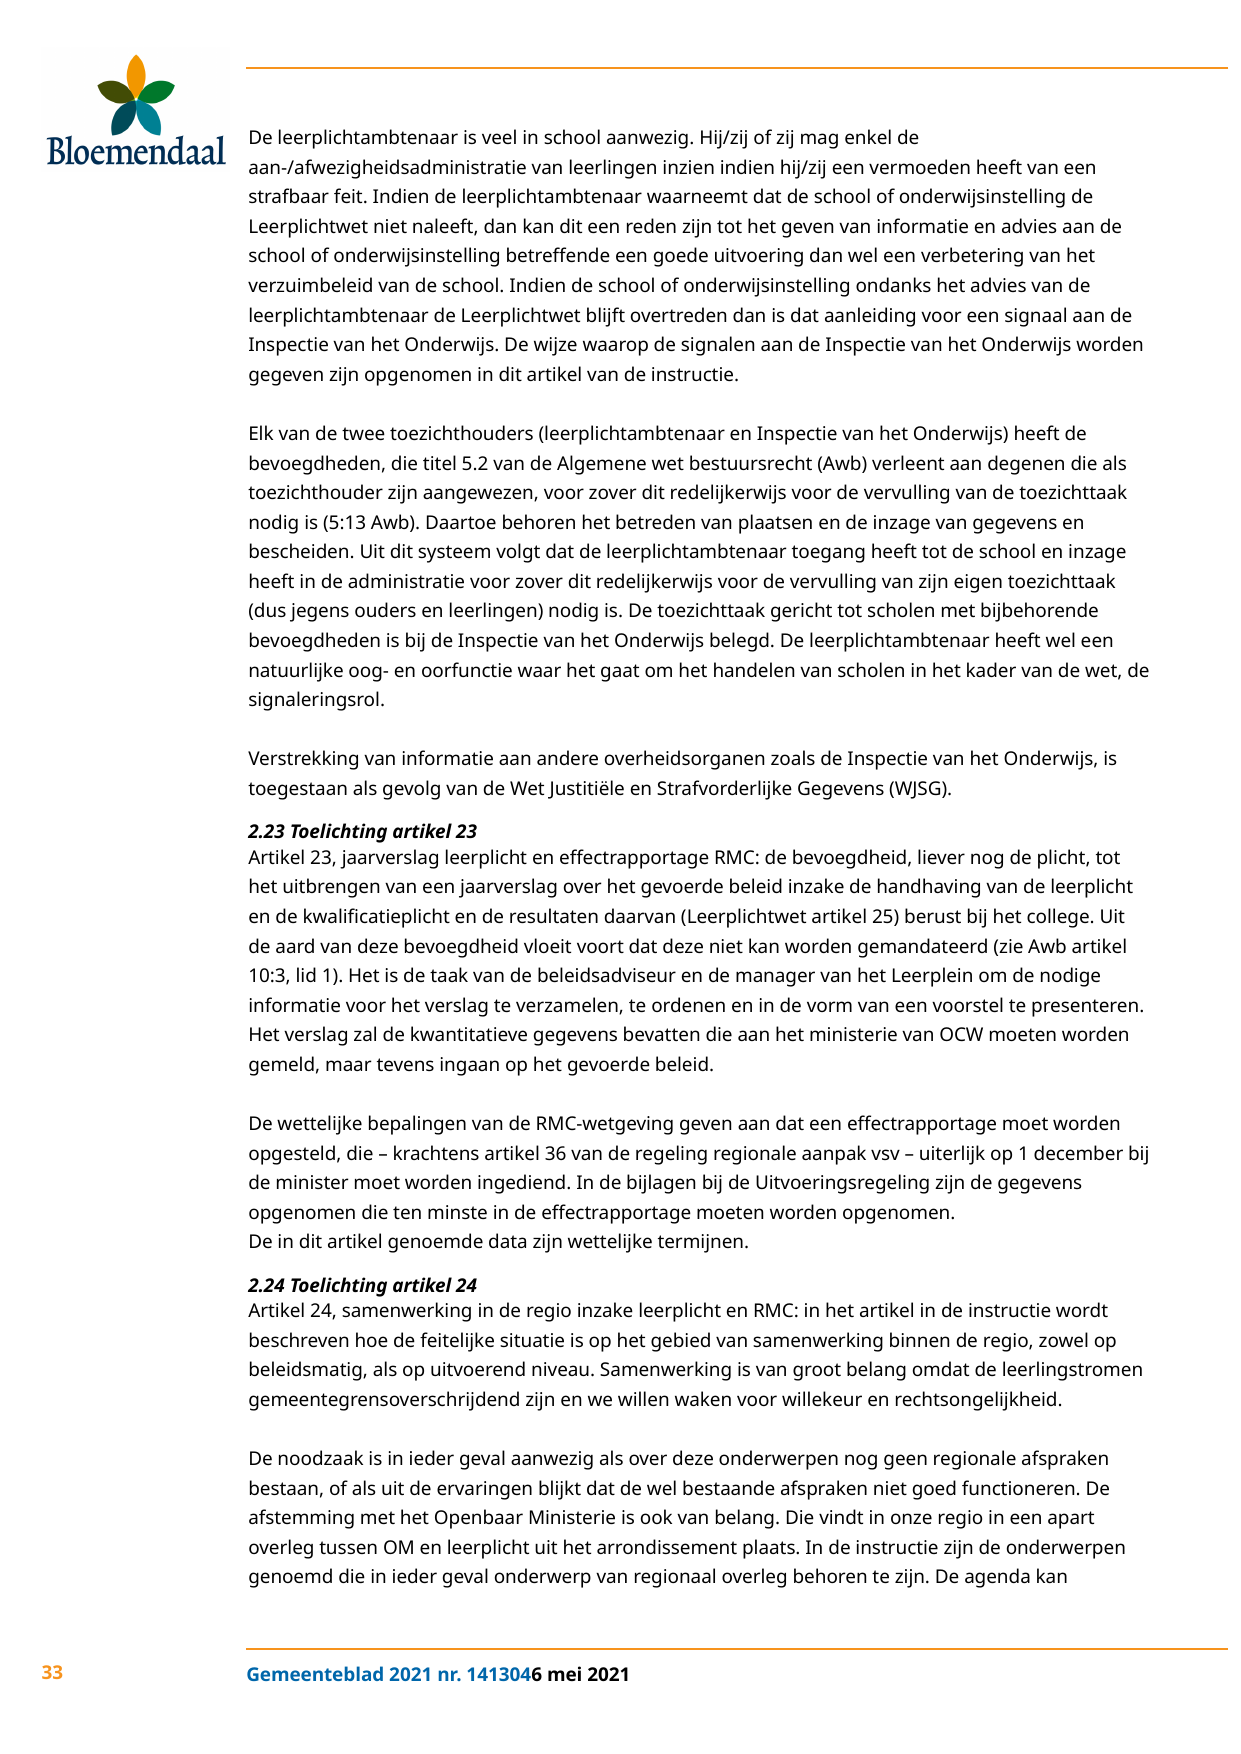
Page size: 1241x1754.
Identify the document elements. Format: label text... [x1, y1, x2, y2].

text 2.24 Toelichting artikel 24 [248, 1272, 1152, 1297]
text De noodzaak is in ieder geval aanwezig als over deze onderwerpen nog geen regionale afspraken bestaan, of als uit de ervaringen blijkt dat de wel bestaande afspraken niet goed functioneren. De afstemming met het Openbaar Ministerie is ook van belang. Die vindt in onze regio in een apart overleg tussen OM en leerplicht uit het arrondissement plaats. In de instructie zijn de onderwerpen genoemd die in ieder geval onderwerp van regionaal overleg behoren te zijn. De agenda kan [248, 1445, 1152, 1589]
text Elk van de twee toezichthouders (leerplichtambtenaar en Inspectie van het Onderwijs) heeft de bevoegdheden, die titel 5.2 van de Algemene wet bestuursrecht (Awb) verleent aan degenen die als toezichthouder zijn aangewezen, voor zover dit redelijkerwijs voor de vervulling van de toezichttaak nodig is (5:13 Awb). Daartoe behoren het betreden van plaatsen en de inzage van gegevens en bescheiden. Uit dit systeem volgt dat de leerplichtambtenaar toegang heeft tot de school en inzage heeft in de administratie voor zover dit redelijkerwijs voor de vervulling van zijn eigen toezichttaak (dus jegens ouders en leerlingen) nodig is. De toezichttaak gericht tot scholen met bijbehorende bevoegdheden is bij de Inspectie van het Onderwijs belegd. De leerplichtambtenaar heeft wel een natuurlijke oog- en oorfunctie waar het gaat om het handelen van scholen in het kader van de wet, de signaleringsrol. [248, 420, 1152, 712]
text 2.23 Toelichting artikel 23 [248, 818, 1152, 844]
picture [41, 47, 231, 172]
text De in dit artikel genoemde data zijn wettelijke termijnen. [248, 1229, 1152, 1254]
text Artikel 23, jaarverslag leerplicht en effectrapportage RMC: de bevoegdheid, liever nog de plicht, tot het uitbrengen van een jaarverslag over het gevoerde beleid inzake de handhaving van de leerplicht en de kwalificatieplicht en de resultaten daarvan (Leerplichtwet artikel 25) berust bij het college. Uit de aard van deze bevoegdheid vloeit voort dat deze niet kan worden gemandateerd (zie Awb artikel 10:3, lid 1). Het is de taak van de beleidsadviseur en de manager van het Leerplein om de nodige informatie voor het verslag te verzamelen, te ordenen en in de vorm van een voorstel te presenteren. Het verslag zal de kwantitatieve gegevens bevatten die aan het ministerie van OCW moeten worden gemeld, maar tevens ingaan op het gevoerde beleid. [248, 844, 1152, 1077]
text Artikel 24, samenwerking in de regio inzake leerplicht en RMC: in het artikel in de instructie wordt beschreven hoe de feitelijke situatie is op het gebied van samenwerking binnen de regio, zowel op beleidsmatig, als op uitvoerend niveau. Samenwerking is van groot belang omdat de leerlingstromen gemeentegrensoverschrijdend zijn en we willen waken voor willekeur en rechtsongelijkheid. [248, 1297, 1152, 1412]
text Verstrekking van informatie aan andere overheidsorganen zoals de Inspectie van het Onderwijs, is toegestaan als gevolg van de Wet Justitiële en Strafvorderlijke Gegevens (WJSG). [248, 746, 1152, 801]
text De leerplichtambtenaar is veel in school aanwezig. Hij/zij of zij mag enkel de aan-/afwezigheidsadministratie van leerlingen inzien indien hij/zij een vermoeden heeft van een strafbaar feit. Indien de leerplichtambtenaar waarneemt dat de school of onderwijsinstelling de Leerplichtwet niet naleeft, dan kan dit een reden zijn tot het geven van informatie en advies aan de school of onderwijsinstelling betreffende een goede uitvoering dan wel een verbetering van het verzuimbeleid van de school. Indien de school of onderwijsinstelling ondanks het advies van de leerplichtambtenaar de Leerplichtwet blijft overtreden dan is dat aanleiding voor een signaal aan de Inspectie van het Onderwijs. De wijze waarop de signalen aan de Inspectie van het Onderwijs worden gegeven zijn opgenomen in dit artikel van de instructie. [248, 124, 1152, 387]
text De wettelijke bepalingen van de RMC-wetgeving geven aan dat een effectrapportage moet worden opgesteld, die – krachtens artikel 36 van de regeling regionale aanpak vsv – uiterlijk op 1 december bij de minister moet worden ingediend. In de bijlagen bij de Uitvoeringsregeling zijn de gegevens opgenomen die ten minste in de effectrapportage moeten worden opgenomen. [248, 1110, 1152, 1225]
